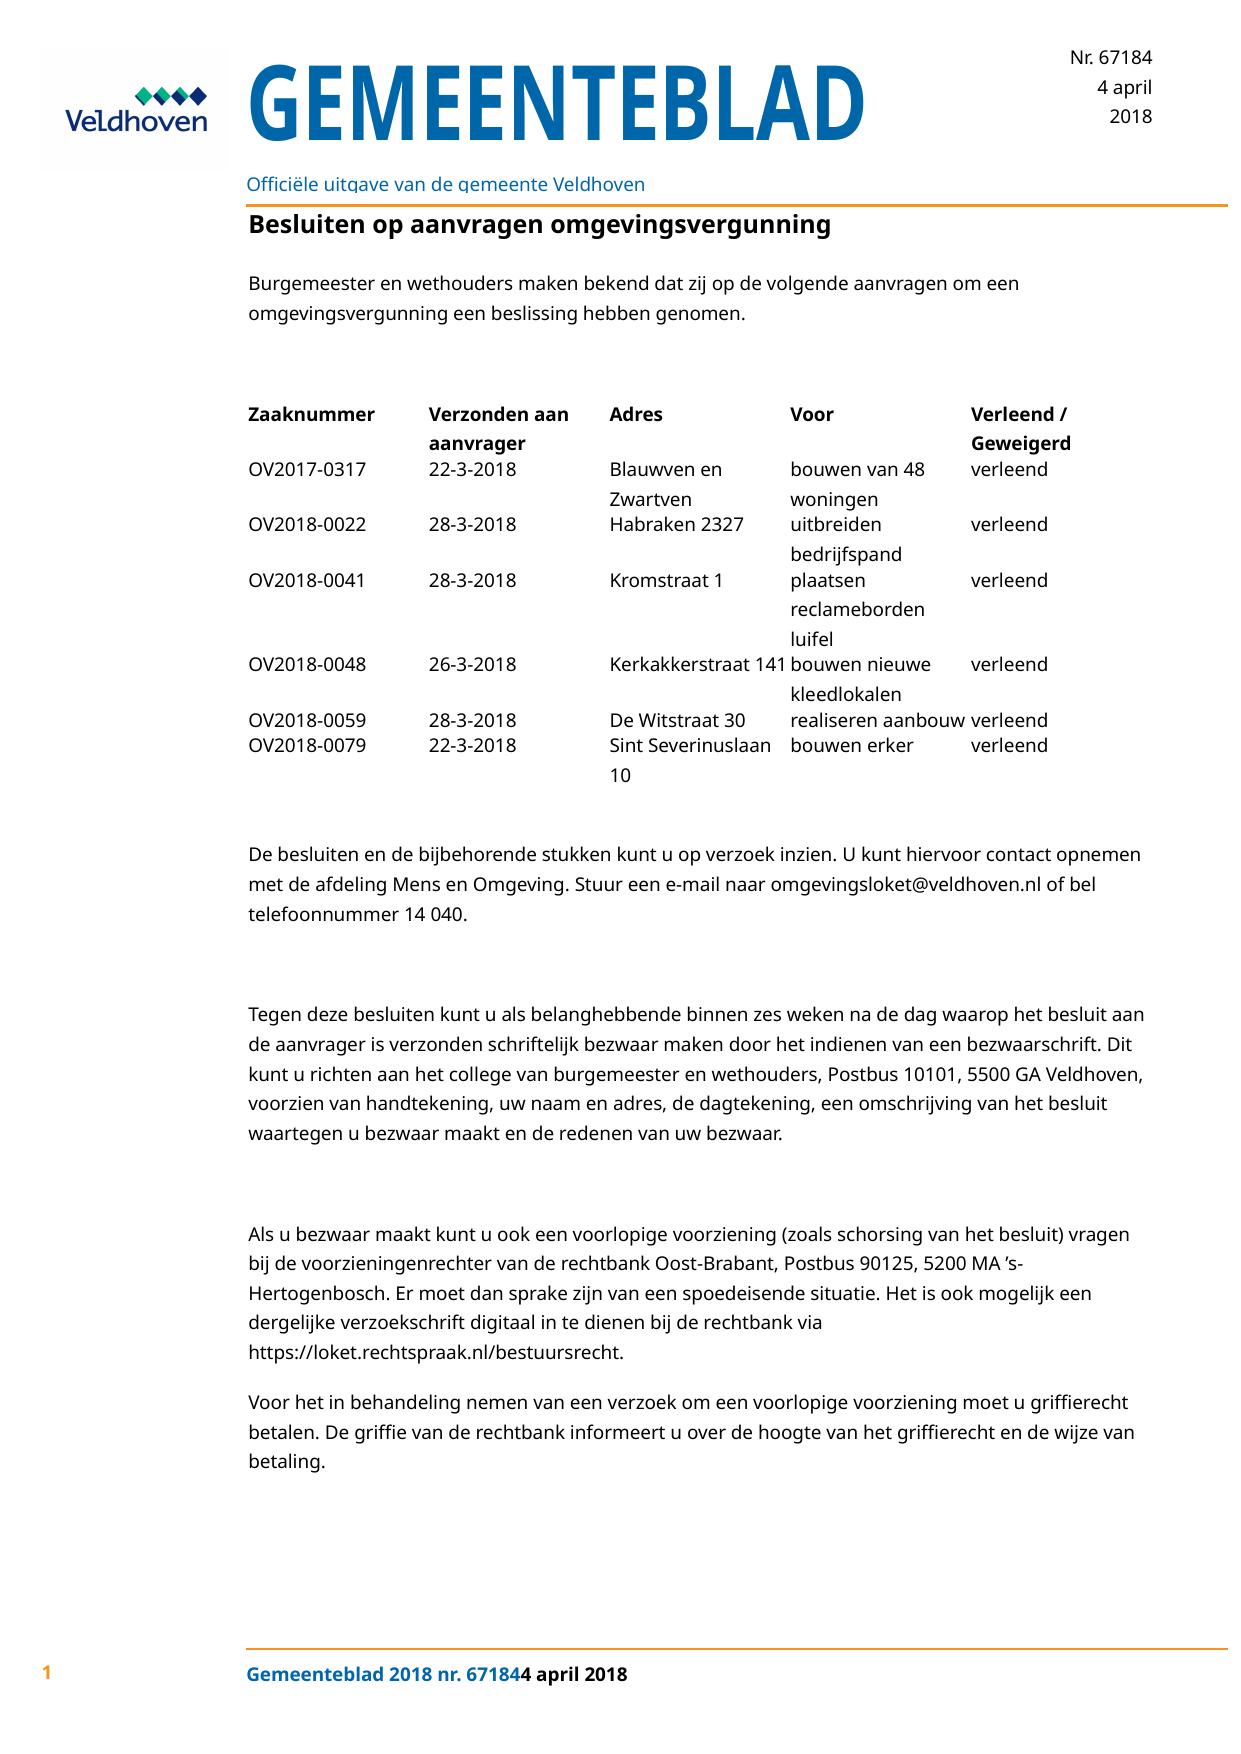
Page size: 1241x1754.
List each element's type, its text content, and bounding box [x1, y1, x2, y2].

table_cell OV2018-0048 [248, 652, 429, 707]
table_cell verleend [971, 652, 1152, 707]
table_cell 28-3-2018 [429, 707, 609, 733]
table_cell Kerkakkerstraat 141 [609, 652, 790, 707]
text Tegen deze besluiten kunt u als belanghebbende binnen zes weken na de dag waarop het besluit aan de aanvrager is verzonden schriftelijk bezwaar maken door het indienen van een bezwaarschrift. Dit kunt u richten aan het college van burgemeester en wethouders, Postbus 10101, 5500 GA Veldhoven, voorzien van handtekening, uw naam en adres, de dagtekening, een omschrijving van het besluit waartegen u bezwaar maakt en de redenen van uw bezwaar. [248, 1002, 1152, 1146]
table_cell Kromstraat 1 [609, 567, 790, 652]
table_cell 28-3-2018 [429, 511, 609, 567]
table_cell verleend [971, 511, 1152, 567]
table_cell uitbreiden bedrijfspand [790, 511, 971, 567]
table_cell 28-3-2018 [429, 567, 609, 652]
text Voor het in behandeling nemen van een verzoek om een voorlopige voorziening moet u griffierecht betalen. De griffie van de rechtbank informeert u over de hoogte van het griffierecht en de wijze van betaling. [248, 1389, 1152, 1474]
table_cell OV2017-0317 [248, 456, 429, 511]
table_header Verzonden aan aanvrager [429, 401, 609, 456]
picture [41, 47, 231, 172]
table_cell OV2018-0079 [248, 733, 429, 788]
table_cell plaatsen reclameborden luifel [790, 567, 971, 652]
table_cell realiseren aanbouw [790, 707, 971, 733]
table_cell OV2018-0059 [248, 707, 429, 733]
table_cell OV2018-0041 [248, 567, 429, 652]
text Als u bezwaar maakt kunt u ook een voorlopige voorziening (zoals schorsing van het besluit) vragen bij de voorzieningenrechter van de rechtbank Oost-Brabant, Postbus 90125, 5200 MA ’s-Hertogenbosch. Er moet dan sprake zijn van een spoedeisende situatie. Het is ook mogelijk een dergelijke verzoekschrift digitaal in te dienen bij de rechtbank via https://loket.rechtspraak.nl/bestuursrecht. [248, 1221, 1152, 1365]
text De besluiten en de bijbehorende stukken kunt u op verzoek inzien. U kunt hiervoor contact opnemen met de afdeling Mens en Omgeving. Stuur een e-mail naar omgevingsloket@veldhoven.nl of bel telefoonnummer 14 040. [248, 842, 1152, 927]
table_cell De Witstraat 30 [609, 707, 790, 733]
table_cell verleend [971, 733, 1152, 788]
table_cell Habraken 2327 [609, 511, 790, 567]
table_cell bouwen erker [790, 733, 971, 788]
table_header Verleend / Geweigerd [971, 401, 1152, 456]
table_cell 22-3-2018 [429, 733, 609, 788]
text Burgemeester en wethouders maken bekend dat zij op de volgende aanvragen om een omgevingsvergunning een beslissing hebben genomen. [248, 270, 1152, 326]
table_header Adres [609, 401, 790, 456]
table_cell bouwen van 48 woningen [790, 456, 971, 511]
table_header Voor [790, 401, 971, 456]
table_header Zaaknummer [248, 401, 429, 456]
table_cell verleend [971, 707, 1152, 733]
table_cell verleend [971, 567, 1152, 652]
table_cell Sint Severinuslaan 10 [609, 733, 790, 788]
table_cell 26-3-2018 [429, 652, 609, 707]
table_cell bouwen nieuwe kleedlokalen [790, 652, 971, 707]
table_cell verleend [971, 456, 1152, 511]
table_cell 22-3-2018 [429, 456, 609, 511]
text Besluiten op aanvragen omgevingsvergunning [248, 207, 1152, 241]
table_cell Blauwven en Zwartven [609, 456, 790, 511]
table_cell OV2018-0022 [248, 511, 429, 567]
